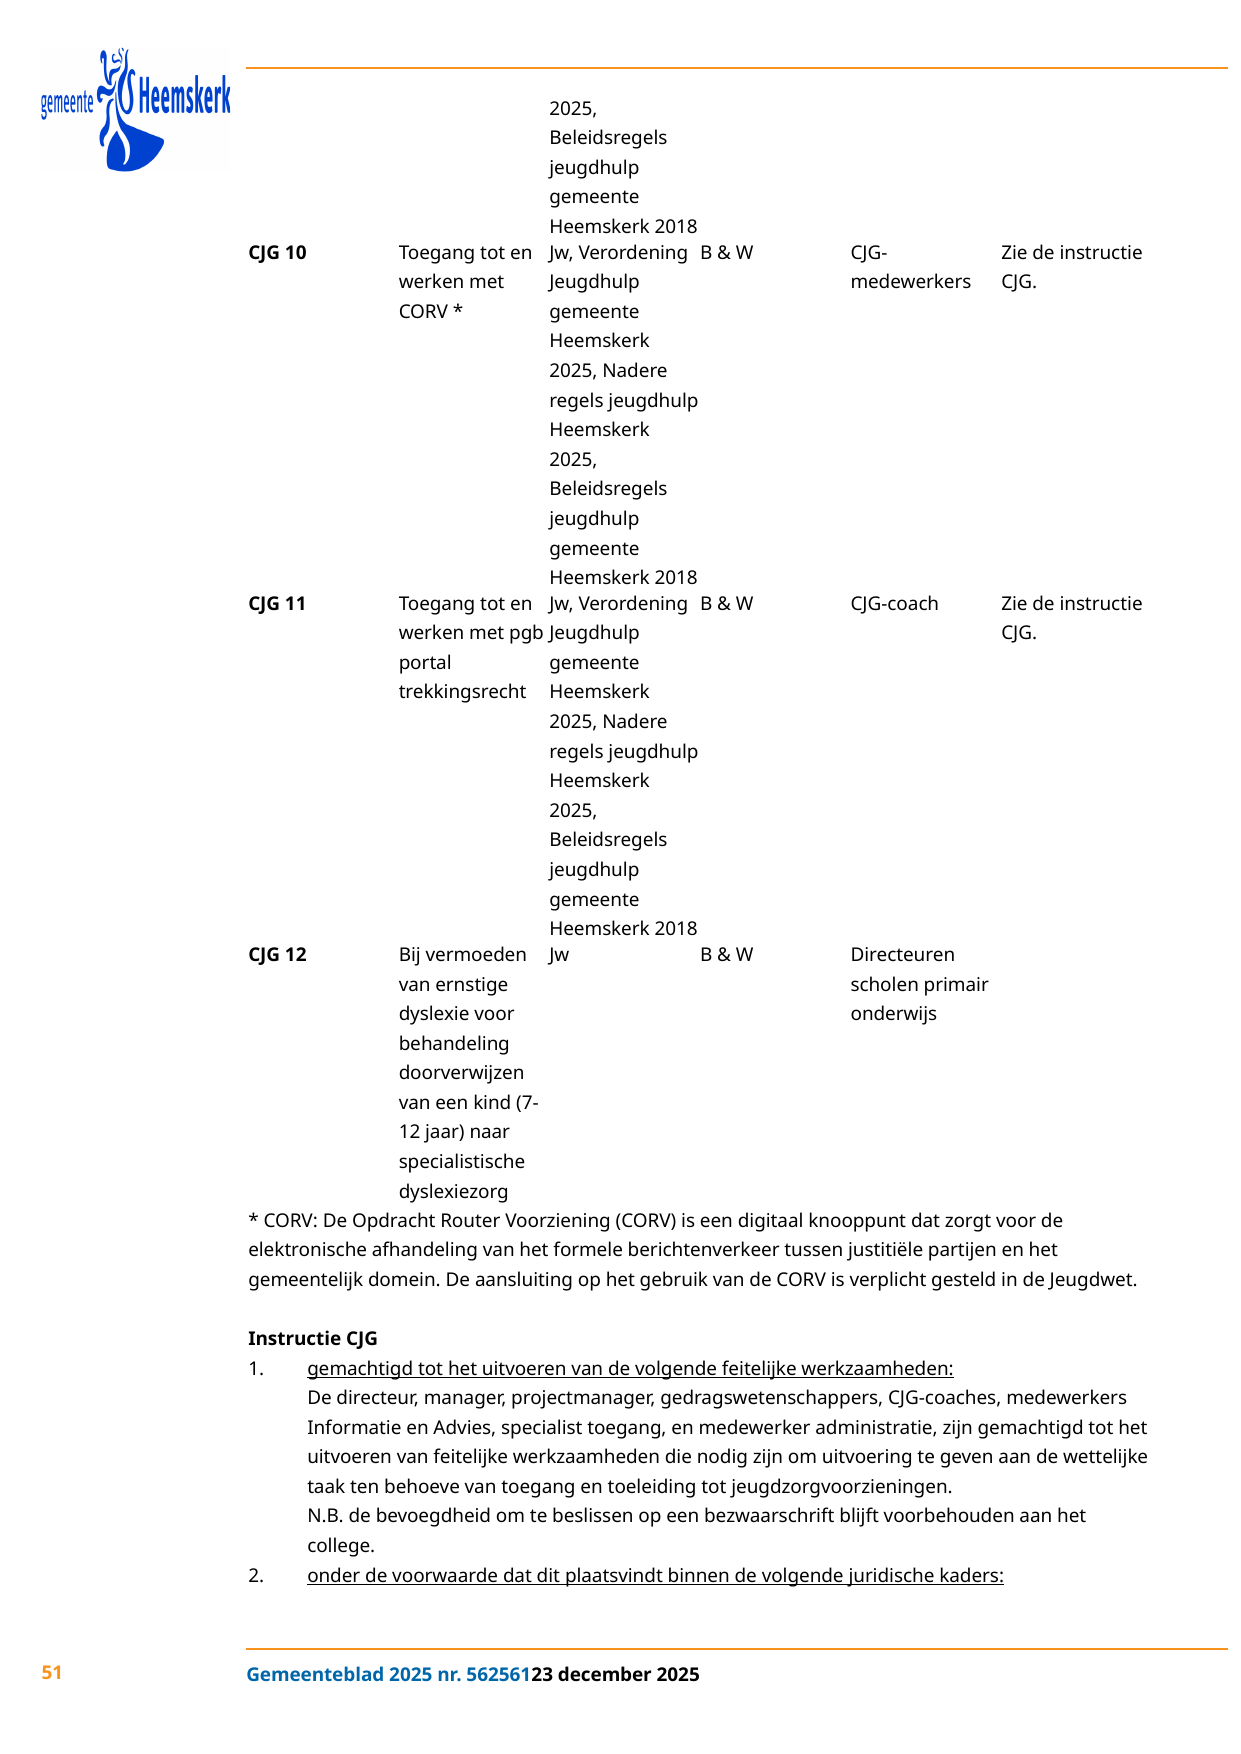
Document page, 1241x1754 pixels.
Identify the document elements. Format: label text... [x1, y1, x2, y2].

table_cell B & W [700, 590, 850, 941]
table_cell [700, 95, 850, 239]
text Instructie CJG [248, 1325, 1152, 1351]
table_cell CJG 12 [248, 941, 398, 1203]
table_cell CJG-medewerkers [850, 239, 1001, 590]
table_cell [1001, 95, 1152, 239]
table_cell Zie de instructie CJG. [1001, 590, 1152, 941]
table_cell [850, 95, 1001, 239]
table_cell CJG 10 [248, 239, 398, 590]
list gemachtigd tot het uitvoeren van de volgende feitelijke werkzaamheden: [248, 1355, 1152, 1380]
list onder de voorwaarde dat dit plaatsvindt binnen de volgende juridische kaders: [248, 1562, 1152, 1587]
table_cell Jw [549, 941, 700, 1203]
table_cell Directeuren scholen primair onderwijs [850, 941, 1001, 1203]
picture [41, 47, 231, 172]
table_cell Bij vermoeden van ernstige dyslexie voor behandeling doorverwijzen van een kind (7-12 jaar) naar specialistische dyslexiezorg [399, 941, 549, 1203]
table_cell Jw, Verordening Jeugdhulp gemeente Heemskerk 2025, Nadere regels jeugdhulp Heemskerk 2025, Beleidsregels jeugdhulp gemeente Heemskerk 2018 [549, 239, 700, 590]
table_cell [399, 95, 549, 239]
text * CORV: De Opdracht Router Voorziening (CORV) is een digitaal knooppunt dat zorgt voor de elektronische afhandeling van het formele berichtenverkeer tussen justitiële partijen en het gemeentelijk domein. De aansluiting op het gebruik van de CORV is verplicht gesteld in de Jeugdwet. [248, 1207, 1152, 1292]
table_cell Zie de instructie CJG. [1001, 239, 1152, 590]
table_cell 2025, Beleidsregels jeugdhulp gemeente Heemskerk 2018 [549, 95, 700, 239]
table_cell CJG 11 [248, 590, 398, 941]
table_cell Jw, Verordening Jeugdhulp gemeente Heemskerk 2025, Nadere regels jeugdhulp Heemskerk 2025, Beleidsregels jeugdhulp gemeente Heemskerk 2018 [549, 590, 700, 941]
table_cell B & W [700, 941, 850, 1203]
table_cell B & W [700, 239, 850, 590]
table_cell [248, 95, 398, 239]
table_cell CJG-coach [850, 590, 1001, 941]
list De directeur, manager, projectmanager, gedragswetenschappers, CJG-coaches, medewerkers Informatie en Advies, specialist toegang, en medewerker administratie, zijn gemachtigd tot het uitvoeren van feitelijke werkzaamheden die nodig zijn om uitvoering te geven aan de wettelijke taak ten behoeve van toegang en toeleiding tot jeugdzorgvoorzieningen. [248, 1384, 1152, 1499]
list N.B. de bevoegdheid om te beslissen op een bezwaarschrift blijft voorbehouden aan het college. [248, 1503, 1152, 1558]
table_cell Toegang tot en werken met CORV * [399, 239, 549, 590]
table_cell [1001, 941, 1152, 1203]
table_cell Toegang tot en werken met pgb portal trekkingsrecht [399, 590, 549, 941]
